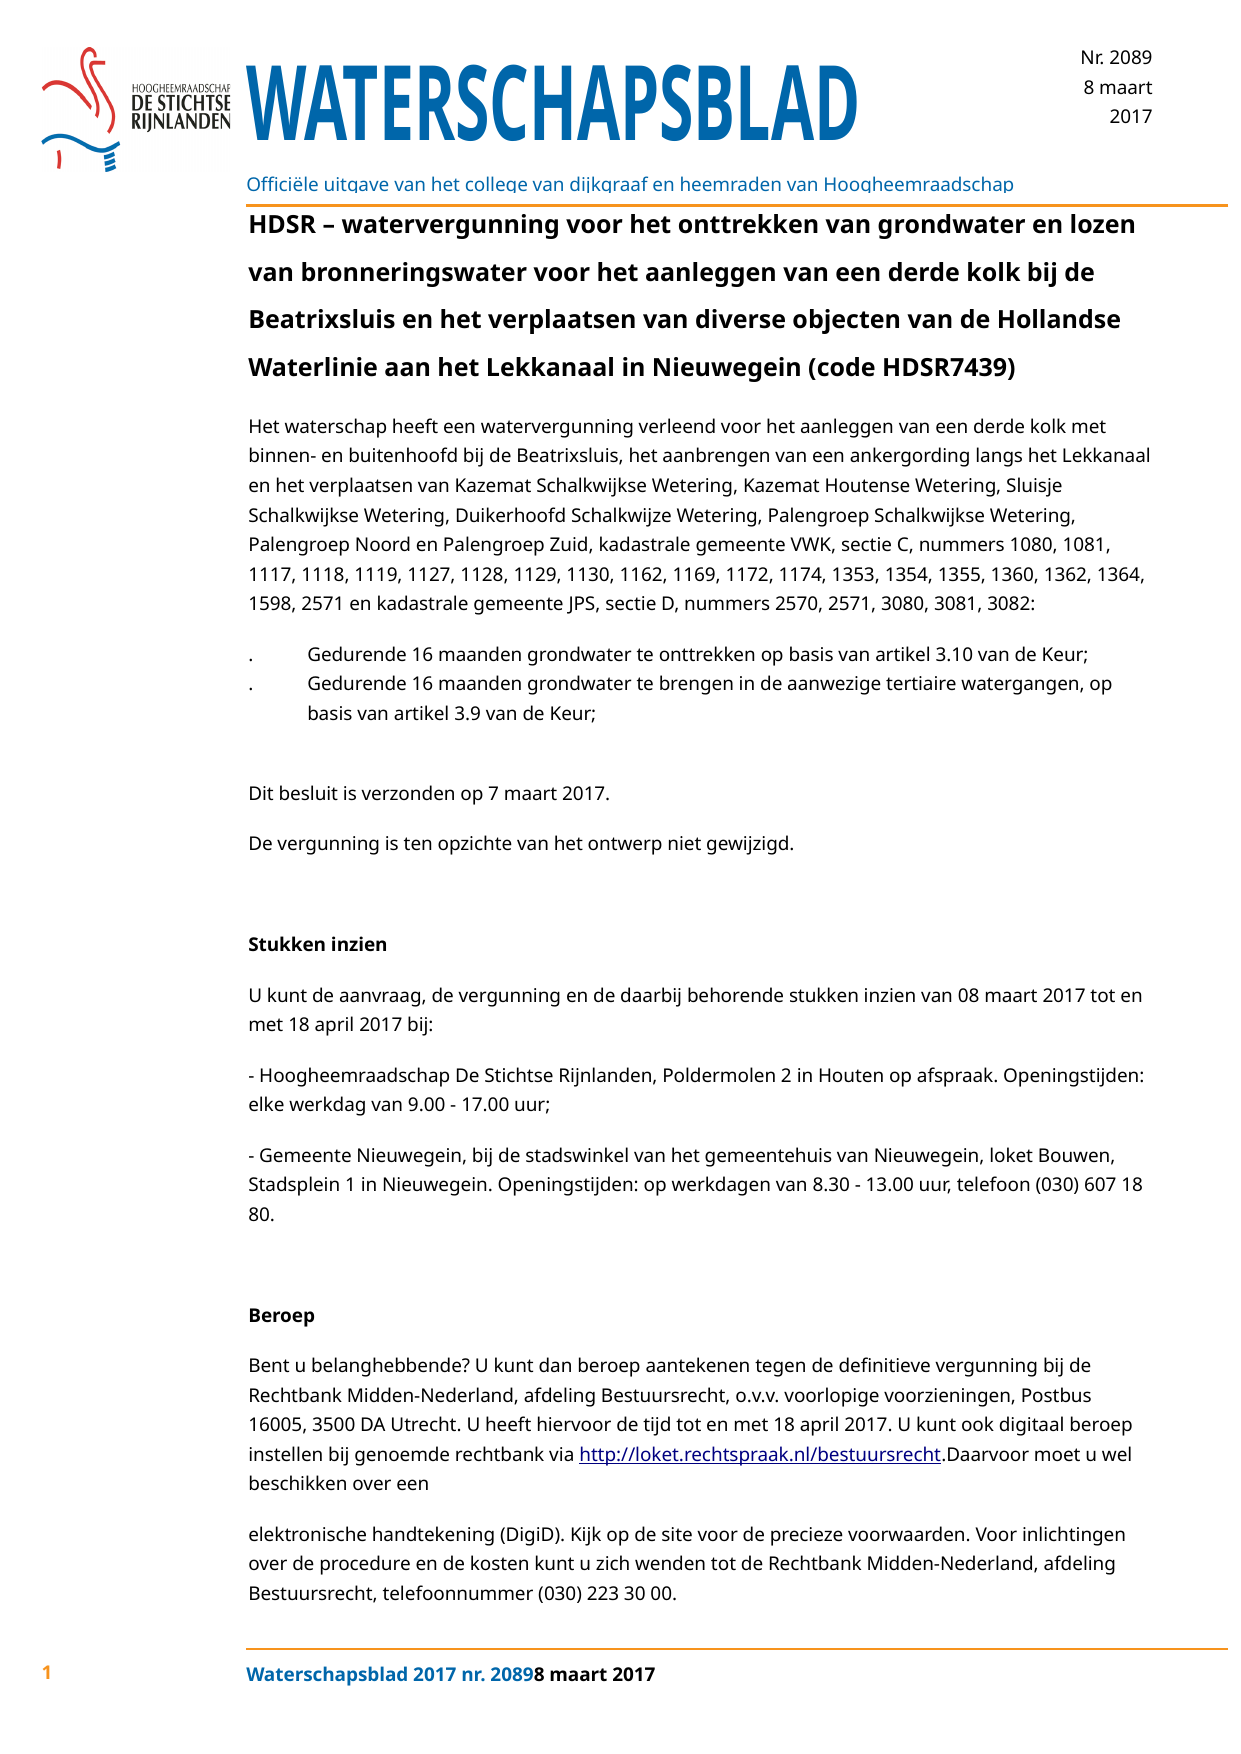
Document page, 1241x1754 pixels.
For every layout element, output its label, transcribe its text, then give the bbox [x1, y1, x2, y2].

text De vergunning is ten opzichte van het ontwerp niet gewijzigd. [248, 831, 1152, 856]
text Beroep [248, 1302, 1152, 1328]
text - Hoogheemraadschap De Stichtse Rijnlanden, Poldermolen 2 in Houten op afspraak. Openingstijden: elke werkdag van 9.00 - 17.00 uur; [248, 1062, 1152, 1117]
list Gedurende 16 maanden grondwater te onttrekken op basis van artikel 3.10 van de Keur; [248, 641, 1152, 667]
text HDSR – watervergunning voor het onttrekken van grondwater en lozen van bronneringswater voor het aanleggen van een derde kolk bij de Beatrixsluis en het verplaatsen van diverse objecten van de Hollandse Waterlinie aan het Lekkanaal in Nieuwegein (code HDSR7439) [248, 207, 1152, 384]
text Stukken inzien [248, 931, 1152, 957]
text Dit besluit is verzonden op 7 maart 2017. [248, 780, 1152, 806]
text Bent u belanghebbende? U kunt dan beroep aantekenen tegen de definitieve vergunning bij de Rechtbank Midden-Nederland, afdeling Bestuursrecht, o.v.v. voorlopige voorzieningen, Postbus 16005, 3500 DA Utrecht. U heeft hiervoor de tijd tot en met 18 april 2017. U kunt ook digitaal beroep instellen bij genoemde rechtbank via http://loket.rechtspraak.nl/bestuursrecht.Daarvoor moet u wel beschikken over een [248, 1352, 1152, 1496]
text elektronische handtekening (DigiD). Kijk op de site voor de precieze voorwaarden. Voor inlichtingen over de procedure en de kosten kunt u zich wenden tot de Rechtbank Midden-Nederland, afdeling Bestuursrecht, telefoonnummer (030) 223 30 00. [248, 1521, 1152, 1606]
text U kunt de aanvraag, de vergunning en de daarbij behorende stukken inzien van 08 maart 2017 tot en met 18 april 2017 bij: [248, 982, 1152, 1037]
picture [41, 47, 231, 172]
list Gedurende 16 maanden grondwater te brengen in de aanwezige tertiaire watergangen, op basis van artikel 3.9 van de Keur; [248, 671, 1152, 726]
text Het waterschap heeft een watervergunning verleend voor het aanleggen van een derde kolk met binnen- en buitenhoofd bij de Beatrixsluis, het aanbrengen van een ankergording langs het Lekkanaal en het verplaatsen van Kazemat Schalkwijkse Wetering, Kazemat Houtense Wetering, Sluisje Schalkwijkse Wetering, Duikerhoofd Schalkwijze Wetering, Palengroep Schalkwijkse Wetering, Palengroep Noord en Palengroep Zuid, kadastrale gemeente VWK, sectie C, nummers 1080, 1081, 1117, 1118, 1119, 1127, 1128, 1129, 1130, 1162, 1169, 1172, 1174, 1353, 1354, 1355, 1360, 1362, 1364, 1598, 2571 en kadastrale gemeente JPS, sectie D, nummers 2570, 2571, 3080, 3081, 3082: [248, 413, 1152, 616]
text - Gemeente Nieuwegein, bij de stadswinkel van het gemeentehuis van Nieuwegein, loket Bouwen, Stadsplein 1 in Nieuwegein. Openingstijden: op werkdagen van 8.30 - 13.00 uur, telefoon (030) 607 18 80. [248, 1142, 1152, 1227]
